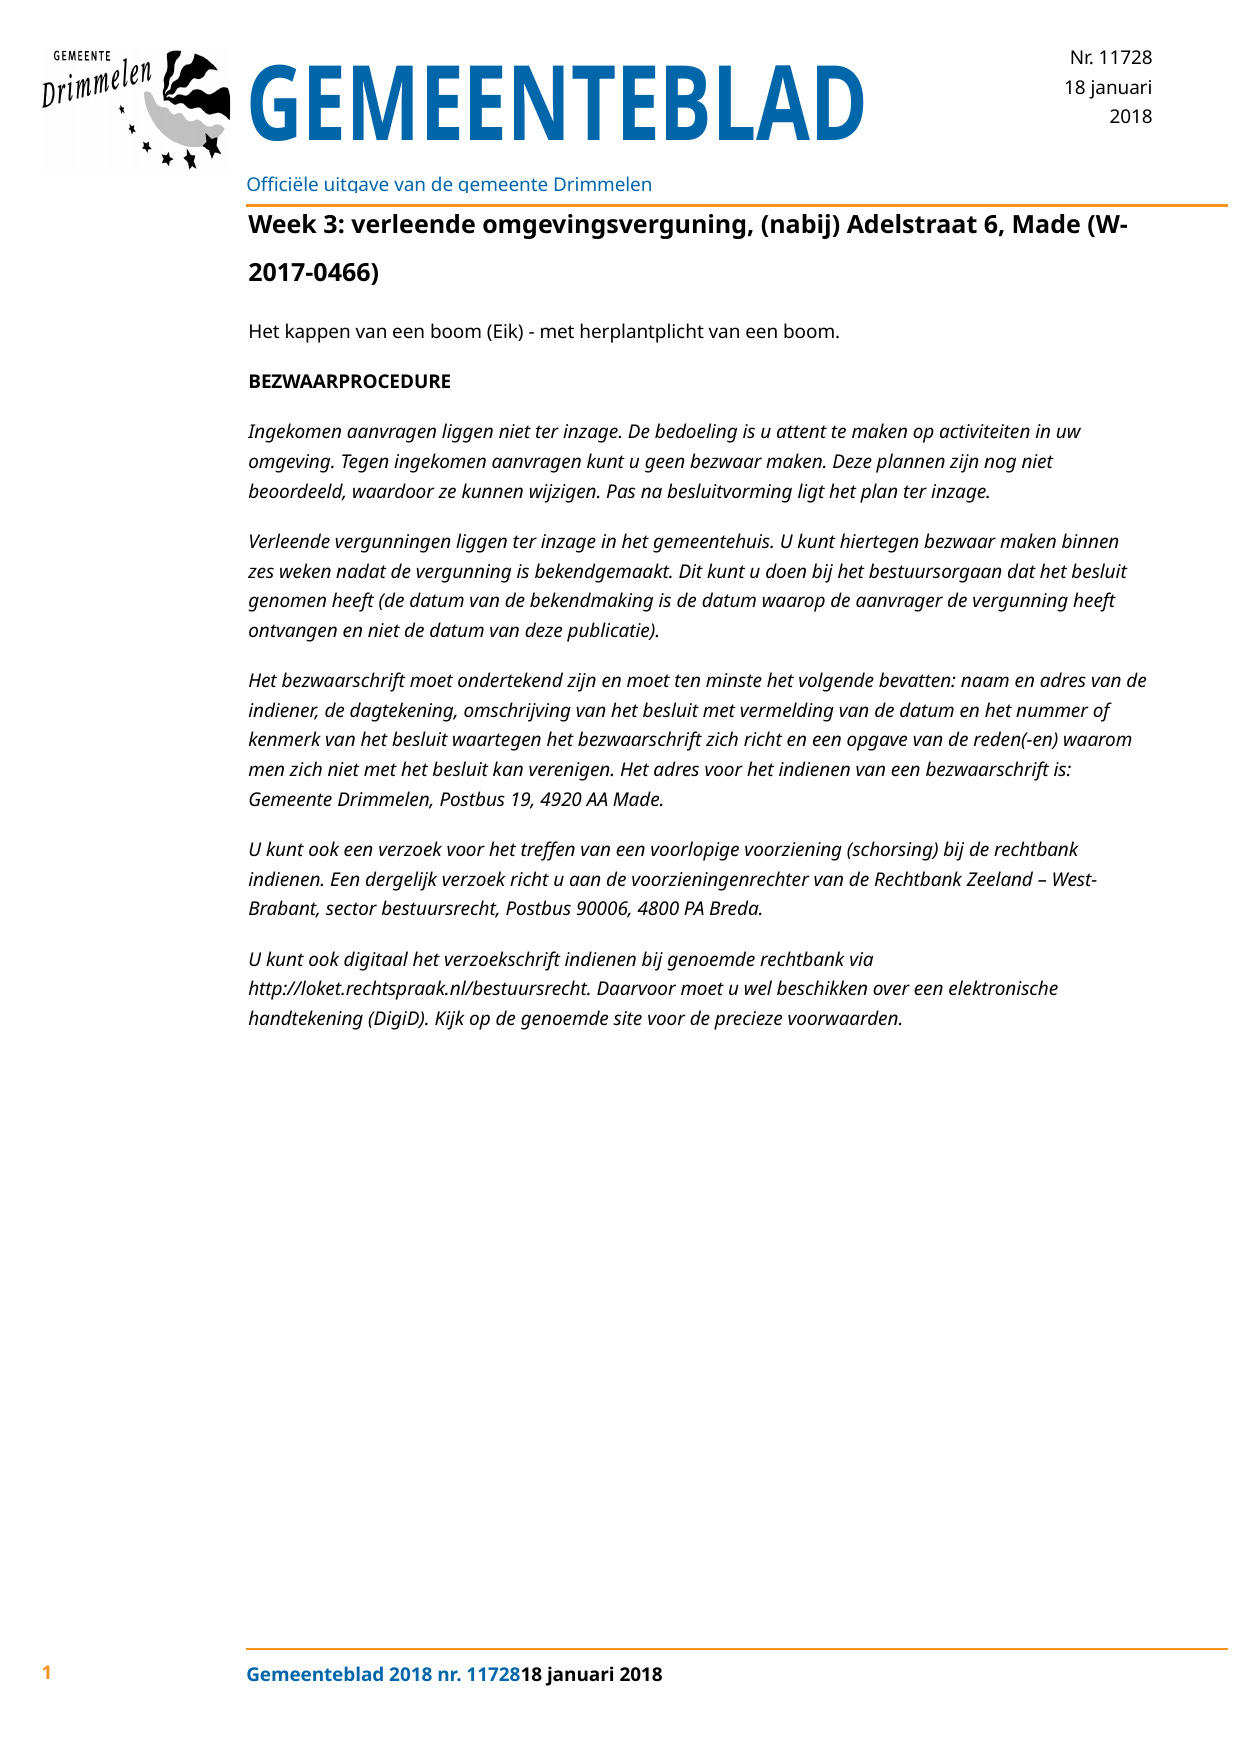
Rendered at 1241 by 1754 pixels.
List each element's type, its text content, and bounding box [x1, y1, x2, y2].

text Verleende vergunningen liggen ter inzage in het gemeentehuis. U kunt hiertegen bezwaar maken binnen zes weken nadat de vergunning is bekendgemaakt. Dit kunt u doen bij het bestuursorgaan dat het besluit genomen heeft (de datum van de bekendmaking is de datum waarop de aanvrager de vergunning heeft ontvangen en niet de datum van deze publicatie). [248, 528, 1152, 643]
picture [41, 47, 231, 172]
text Het kappen van een boom (Eik) - met herplantplicht van een boom. [248, 318, 1152, 344]
text Week 3: verleende omgevingsverguning, (nabij) Adelstraat 6, Made (W-2017-0466) [248, 207, 1152, 288]
text U kunt ook digitaal het verzoekschrift indienen bij genoemde rechtbank via http://loket.rechtspraak.nl/bestuursrecht. Daarvoor moet u wel beschikken over een elektronische handtekening (DigiD). Kijk op de genoemde site voor de precieze voorwaarden. [248, 946, 1152, 1031]
text Het bezwaarschrift moet ondertekend zijn en moet ten minste het volgende bevatten: naam en adres van de indiener, de dagtekening, omschrijving van het besluit met vermelding van de datum en het nummer of kenmerk van het besluit waartegen het bezwaarschrift zich richt en een opgave van de reden(-en) waarom men zich niet met het besluit kan verenigen. Het adres voor het indienen van een bezwaarschrift is: Gemeente Drimmelen, Postbus 19, 4920 AA Made. [248, 667, 1152, 812]
text BEZWAARPROCEDURE [248, 368, 1152, 394]
text Ingekomen aanvragen liggen niet ter inzage. De bedoeling is u attent te maken op activiteiten in uw omgeving. Tegen ingekomen aanvragen kunt u geen bezwaar maken. Deze plannen zijn nog niet beoordeeld, waardoor ze kunnen wijzigen. Pas na besluitvorming ligt het plan ter inzage. [248, 419, 1152, 504]
text U kunt ook een verzoek voor het treffen van een voorlopige voorziening (schorsing) bij de rechtbank indienen. Een dergelijk verzoek richt u aan de voorzieningenrechter van de Rechtbank Zeeland – West-Brabant, sector bestuursrecht, Postbus 90006, 4800 PA Breda. [248, 836, 1152, 921]
